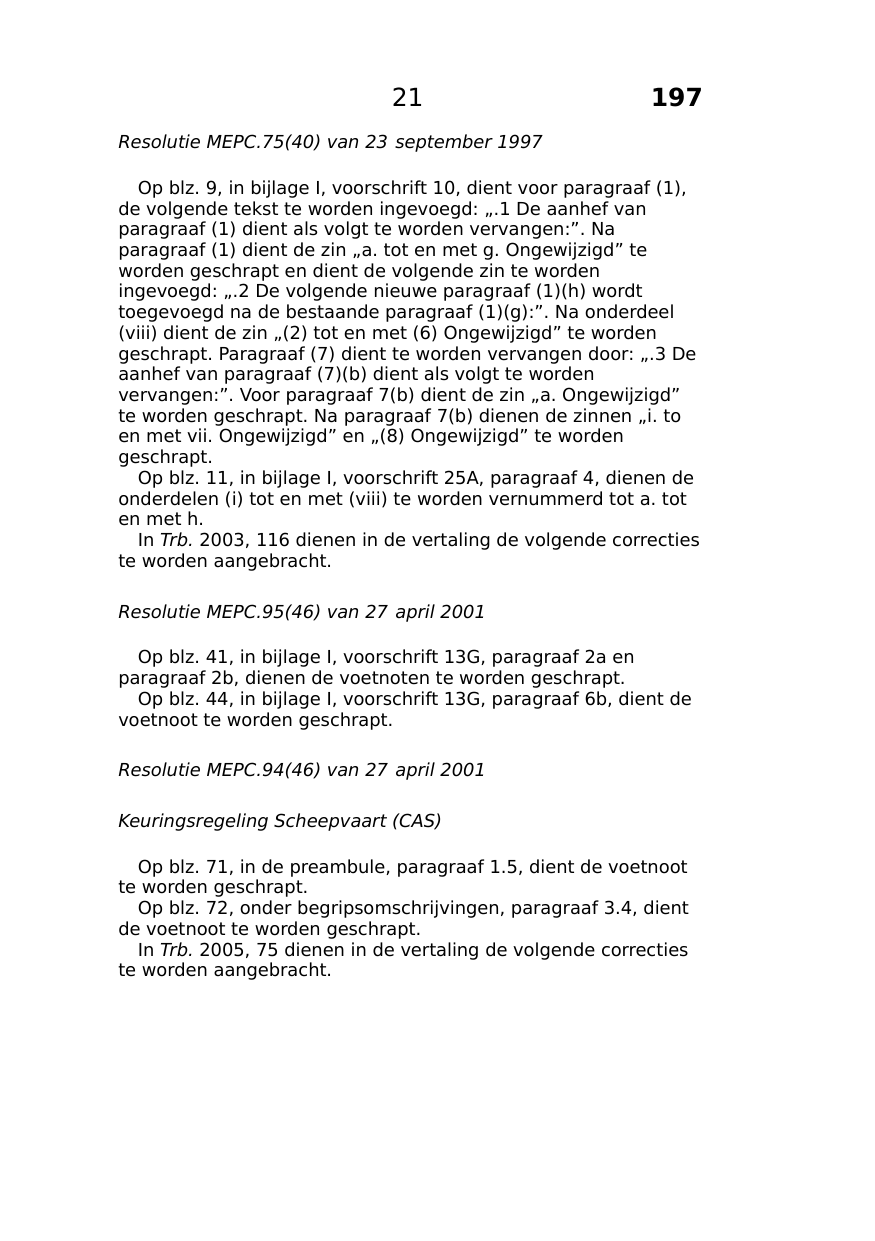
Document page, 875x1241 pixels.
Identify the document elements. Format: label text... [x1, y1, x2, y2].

text Op blz. 44, in bijlage I, voorschrift 13G, paragraaf 6b, dient de voetnoot te worden geschrapt. [118, 689, 703, 730]
subtitle Resolutie MEPC.95(46) van 27 april 2001 [118, 601, 703, 622]
subtitle Resolutie MEPC.75(40) van 23 september 1997 [118, 132, 703, 153]
text Op blz. 9, in bijlage I, voorschrift 10, dient voor paragraaf (1), de volgende tekst te worden ingevoegd: „.1 De aanhef van paragraaf (1) dient als volgt te worden vervangen:”. Na paragraaf (1) dient de zin „a. tot en met g. Ongewijzigd” te worden geschrapt en dient de volgende zin te worden ingevoegd: „.2 De volgende nieuwe paragraaf (1)(h) wordt toegevoegd na de bestaande paragraaf (1)(g):”. Na onderdeel (viii) dient de zin „(2) tot en met (6) Ongewijzigd” te worden geschrapt. Paragraaf (7) dient te worden vervangen door: „.3 De aanhef van paragraaf (7)(b) dient als volgt te worden vervangen:”. Voor paragraaf 7(b) dient de zin „a. Ongewijzigd” te worden geschrapt. Na paragraaf 7(b) dienen de zinnen „i. to en met vii. Ongewijzigd” en „(8) Ongewijzigd” te worden geschrapt. [118, 178, 703, 468]
subtitle Keuringsregeling Scheepvaart (CAS) [118, 811, 703, 832]
text Op blz. 71, in de preambule, paragraaf 1.5, dient de voetnoot te worden geschrapt. [118, 857, 703, 898]
text Op blz. 72, onder begripsomschrijvingen, paragraaf 3.4, dient de voetnoot te worden geschrapt. [118, 898, 703, 939]
text Op blz. 41, in bijlage I, voorschrift 13G, paragraaf 2a en paragraaf 2b, dienen de voetnoten te worden geschrapt. [118, 647, 703, 689]
text In Trb. 2003, 116 dienen in de vertaling de volgende correcties te worden aangebracht. [118, 530, 703, 571]
subtitle Resolutie MEPC.94(46) van 27 april 2001 [118, 760, 703, 781]
text Op blz. 11, in bijlage I, voorschrift 25A, paragraaf 4, dienen de onderdelen (i) tot en met (viii) te worden vernummerd tot a. tot en met h. [118, 468, 703, 530]
text In Trb. 2005, 75 dienen in de vertaling de volgende correcties te worden aangebracht. [118, 939, 703, 981]
